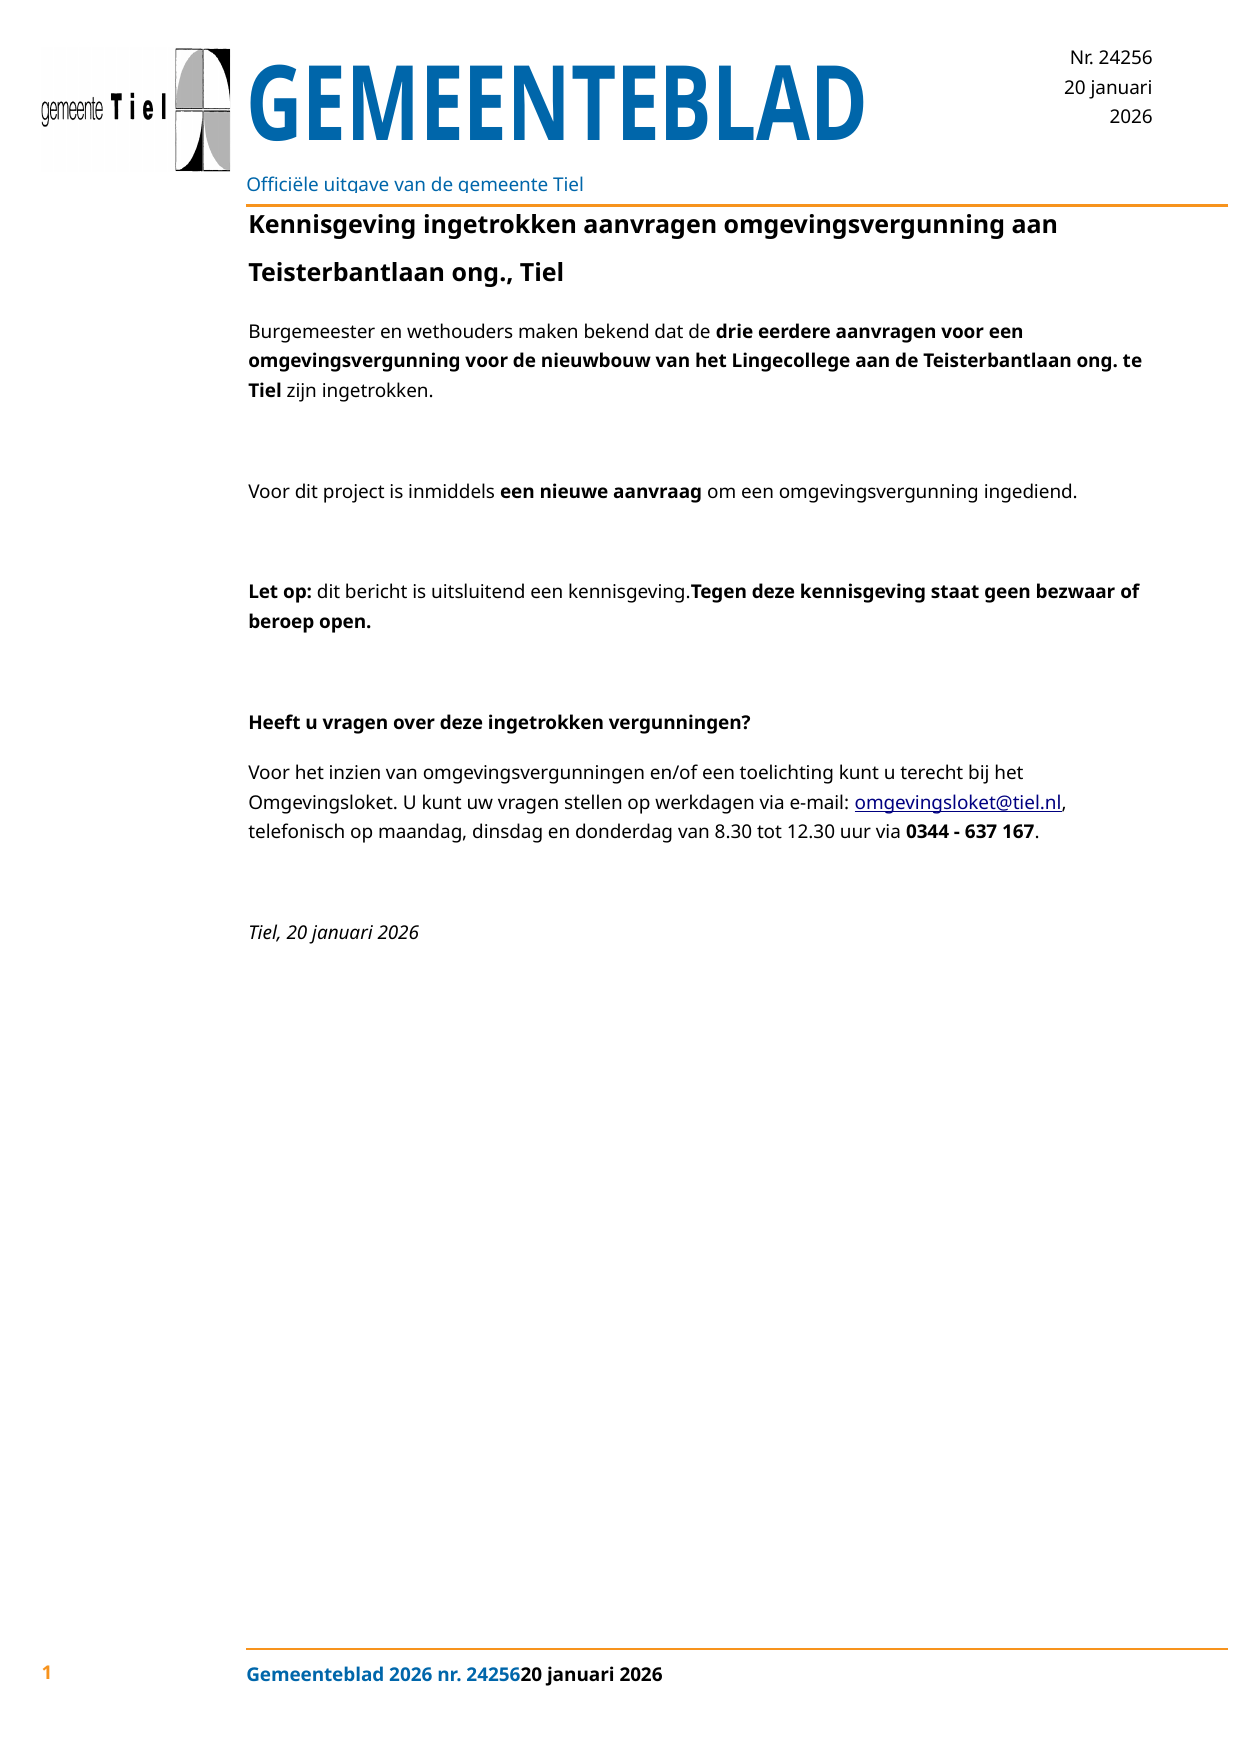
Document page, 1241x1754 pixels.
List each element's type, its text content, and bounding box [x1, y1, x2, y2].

text Tiel, 20 januari 2026 [248, 919, 1152, 945]
text Voor dit project is inmiddels een nieuwe aanvraag om een omgevingsvergunning ingediend. [248, 478, 1152, 504]
text Let op: dit bericht is uitsluitend een kennisgeving.Tegen deze kennisgeving staat geen bezwaar of beroep open. [248, 579, 1152, 634]
text Voor het inzien van omgevingsvergunningen en/of een toelichting kunt u terecht bij het Omgevingsloket. U kunt uw vragen stellen op werkdagen via e-mail: omgevingsloket@tiel.nl, telefonisch op maandag, dinsdag en donderdag van 8.30 tot 12.30 uur via 0344 - 637 167. [248, 759, 1152, 844]
text Heeft u vragen over deze ingetrokken vergunningen? [248, 709, 1152, 735]
text Burgemeester en wethouders maken bekend dat de drie eerdere aanvragen voor een omgevingsvergunning voor de nieuwbouw van het Lingecollege aan de Teisterbantlaan ong. te Tiel zijn ingetrokken. [248, 318, 1152, 403]
text Kennisgeving ingetrokken aanvragen omgevingsvergunning aan Teisterbantlaan ong., Tiel [248, 207, 1152, 288]
picture [41, 47, 231, 172]
